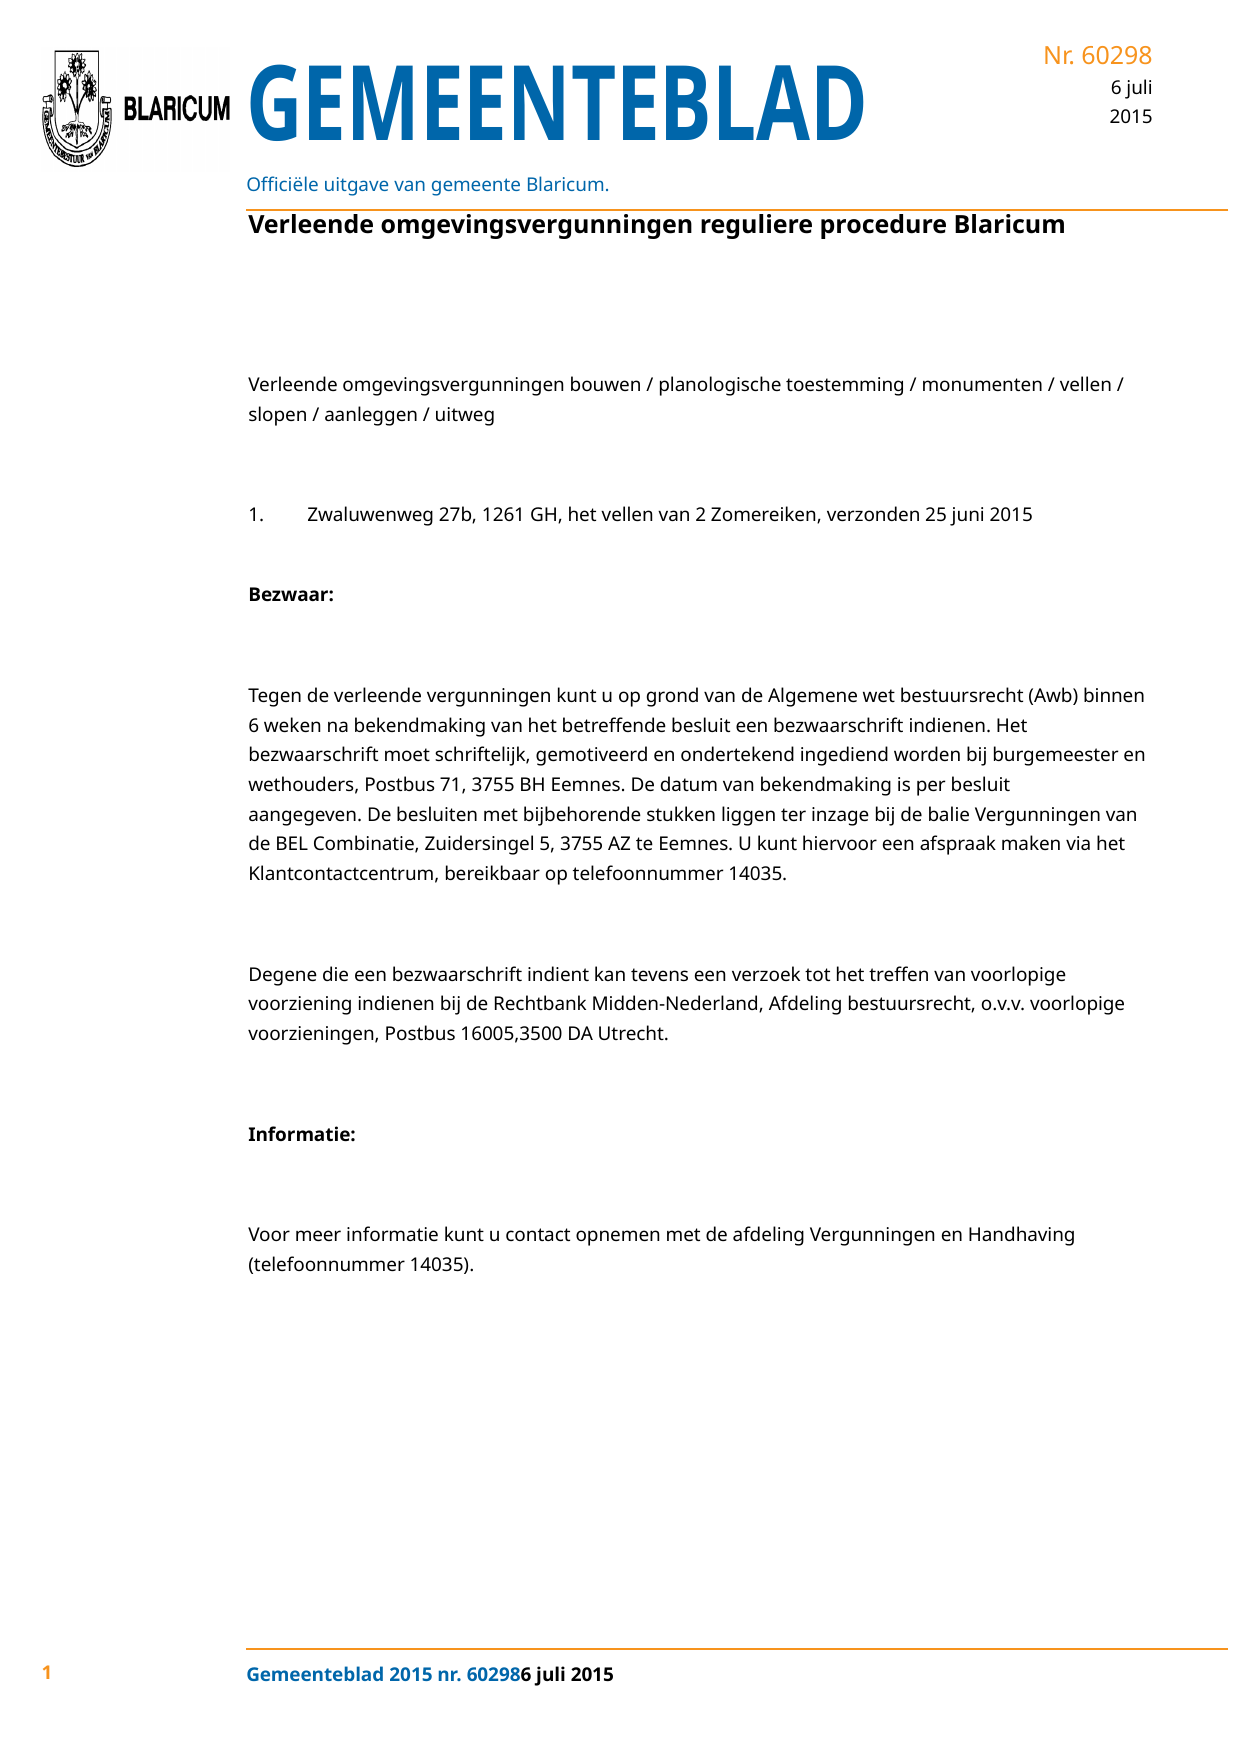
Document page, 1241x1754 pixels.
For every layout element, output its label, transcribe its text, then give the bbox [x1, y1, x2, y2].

picture [41, 47, 231, 172]
text Verleende omgevingsvergunningen reguliere procedure Blaricum [248, 211, 1152, 241]
text Bezwaar: [248, 582, 1152, 607]
text Informatie: [248, 1121, 1152, 1146]
text Tegen de verleende vergunningen kunt u op grond van de Algemene wet bestuursrecht (Awb) binnen 6 weken na bekendmaking van het betreffende besluit een bezwaarschrift indienen. Het bezwaarschrift moet schriftelijk, gemotiveerd en ondertekend ingediend worden bij burgemeester en wethouders, Postbus 71, 3755 BH Eemnes. De datum van bekendmaking is per besluit aangegeven. De besluiten met bijbehorende stukken liggen ter inzage bij de balie Vergunningen van de BEL Combinatie, Zuidersingel 5, 3755 AZ te Eemnes. U kunt hiervoor een afspraak maken via het Klantcontactcentrum, bereikbaar op telefoonnummer 14035. [248, 682, 1152, 886]
text Verleende omgevingsvergunningen bouwen / planologische toestemming / monumenten / vellen / slopen / aanleggen / uitweg [248, 371, 1152, 426]
list Zwaluwenweg 27b, 1261 GH, het vellen van 2 Zomereiken, verzonden 25 juni 2015 [248, 502, 1152, 527]
text Degene die een bezwaarschrift indient kan tevens een verzoek tot het treffen van voorlopige voorziening indienen bij de Rechtbank Midden-Nederland, Afdeling bestuursrecht, o.v.v. voorlopige voorzieningen, Postbus 16005,3500 DA Utrecht. [248, 961, 1152, 1046]
text Voor meer informatie kunt u contact opnemen met de afdeling Vergunningen en Handhaving (telefoonnummer 14035). [248, 1222, 1152, 1277]
